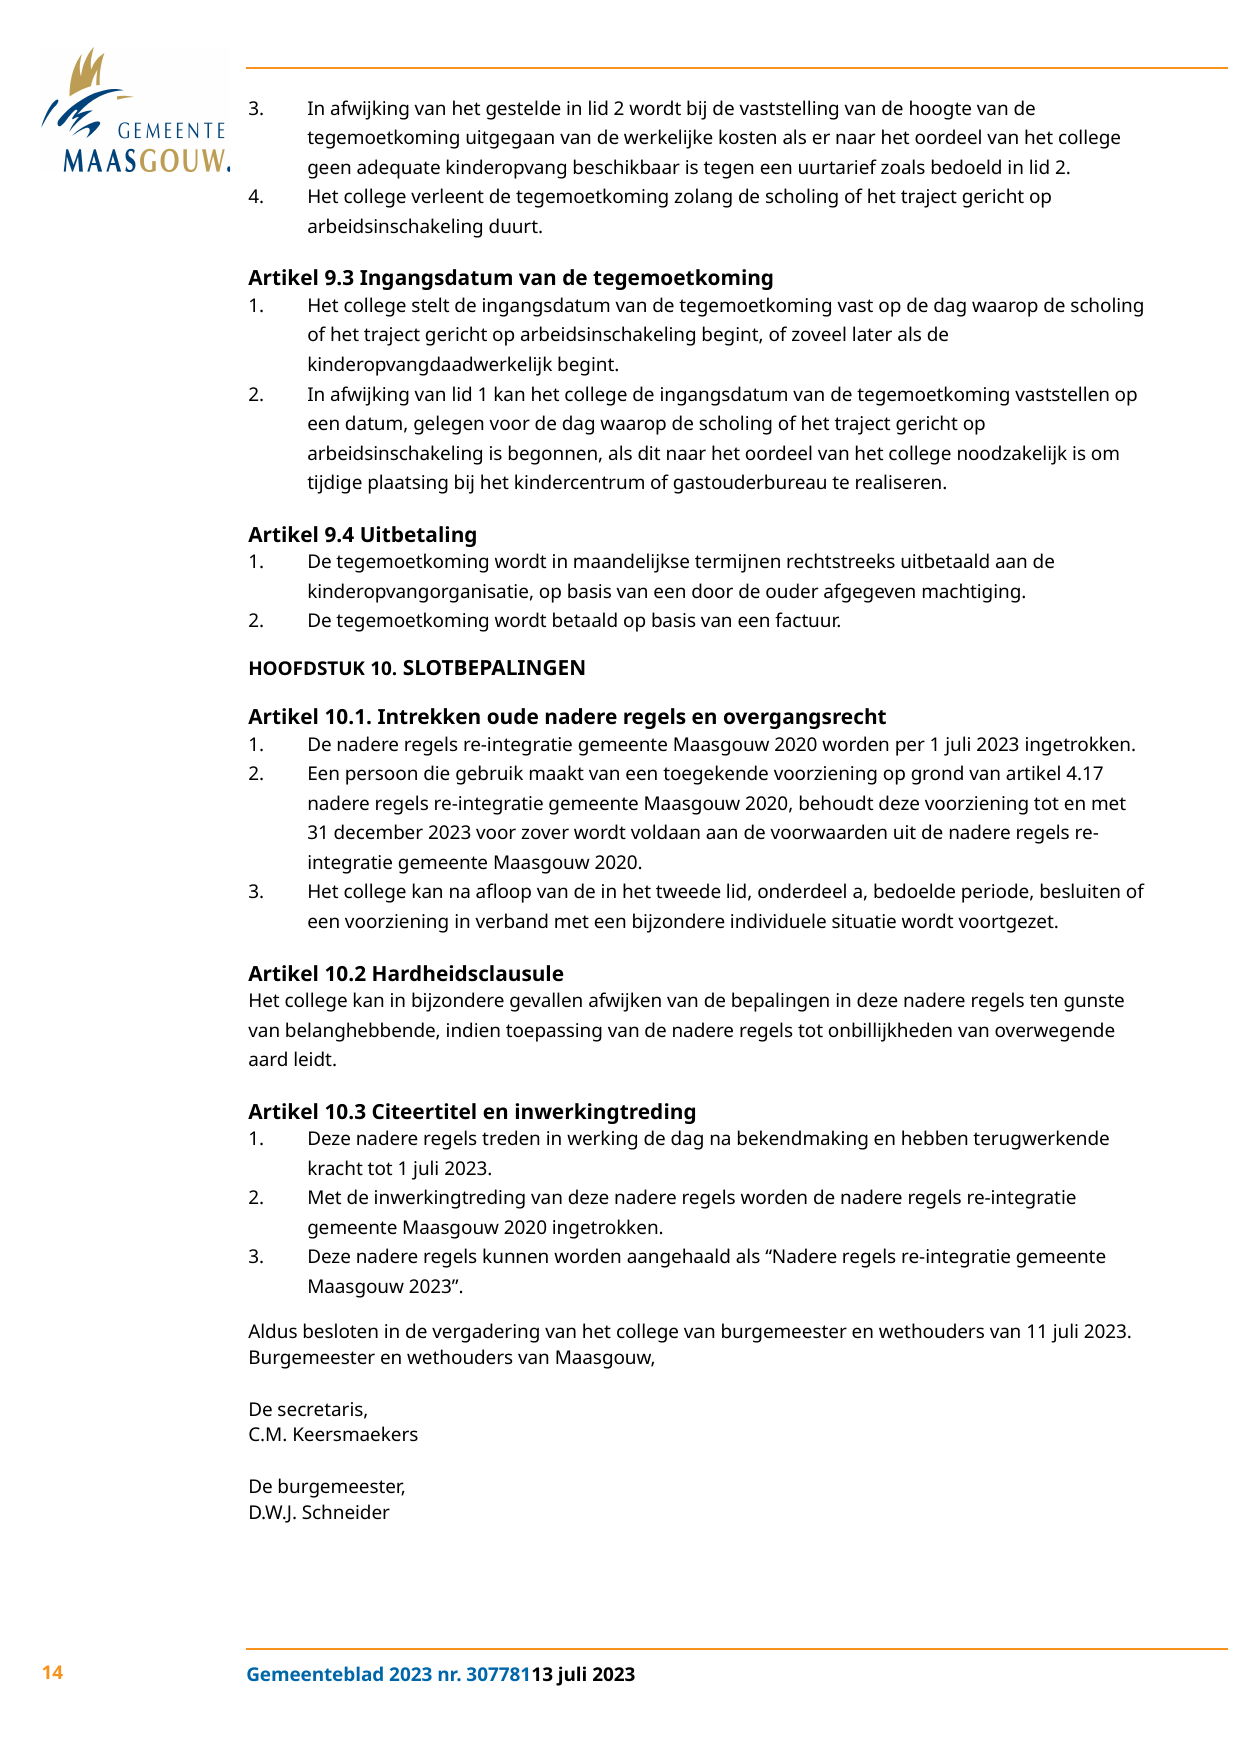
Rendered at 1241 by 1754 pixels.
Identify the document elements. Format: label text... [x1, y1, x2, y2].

list De tegemoetkoming wordt in maandelijkse termijnen rechtstreeks uitbetaald aan de kinderopvangorganisatie, op basis van een door de ouder afgegeven machtiging. [248, 548, 1152, 604]
text Artikel 10.2 Hardheidsclausule [248, 959, 1152, 987]
list Een persoon die gebruik maakt van een toegekende voorziening op grond van artikel 4.17 nadere regels re-integratie gemeente Maasgouw 2020, behoudt deze voorziening tot en met 31 december 2023 voor zover wordt voldaan aan de voorwaarden uit de nadere regels re-integratie gemeente Maasgouw 2020. [248, 760, 1152, 875]
text Burgemeester en wethouders van Maasgouw, [248, 1344, 1152, 1370]
list Het college verleent de tegemoetkoming zolang de scholing of het traject gericht op arbeidsinschakeling duurt. [248, 183, 1152, 239]
text Het college kan in bijzondere gevallen afwijken van de bepalingen in deze nadere regels ten gunste van belanghebbende, indien toepassing van de nadere regels tot onbillijkheden van overwegende aard leidt. [248, 987, 1152, 1072]
text Artikel 10.3 Citeertitel en inwerkingtreding [248, 1097, 1152, 1125]
list Met de inwerkingtreding van deze nadere regels worden de nadere regels re-integratie gemeente Maasgouw 2020 ingetrokken. [248, 1184, 1152, 1240]
list Deze nadere regels kunnen worden aangehaald als “Nadere regels re-integratie gemeente Maasgouw 2023”. [248, 1243, 1152, 1299]
text De secretaris, [248, 1396, 1152, 1422]
list Het college stelt de ingangsdatum van de tegemoetkoming vast op de dag waarop de scholing of het traject gericht op arbeidsinschakeling begint, of zoveel later als de kinderopvangdaadwerkelijk begint. [248, 292, 1152, 377]
list De tegemoetkoming wordt betaald op basis van een factuur. [248, 607, 1152, 633]
text C.M. Keersmaekers [248, 1422, 1152, 1447]
text Aldus besloten in de vergadering van het college van burgemeester en wethouders van 11 juli 2023. [248, 1319, 1152, 1344]
text D.W.J. Schneider [248, 1499, 1152, 1524]
list De nadere regels re-integratie gemeente Maasgouw 2020 worden per 1 juli 2023 ingetrokken. [248, 731, 1152, 757]
text HOOFDSTUK 10. SLOTBEPALINGEN [248, 653, 1152, 682]
text Artikel 10.1. Intrekken oude nadere regels en overgangsrecht [248, 702, 1152, 731]
text Artikel 9.3 Ingangsdatum van de tegemoetkoming [248, 263, 1152, 292]
list In afwijking van lid 1 kan het college de ingangsdatum van de tegemoetkoming vaststellen op een datum, gelegen voor de dag waarop de scholing of het traject gericht op arbeidsinschakeling is begonnen, als dit naar het oordeel van het college noodzakelijk is om tijdige plaatsing bij het kindercentrum of gastouderbureau te realiseren. [248, 381, 1152, 495]
text Artikel 9.4 Uitbetaling [248, 520, 1152, 548]
list In afwijking van het gestelde in lid 2 wordt bij de vaststelling van de hoogte van de tegemoetkoming uitgegaan van de werkelijke kosten als er naar het oordeel van het college geen adequate kinderopvang beschikbaar is tegen een uurtarief zoals bedoeld in lid 2. [248, 95, 1152, 180]
list Het college kan na afloop van de in het tweede lid, onderdeel a, bedoelde periode, besluiten of een voorziening in verband met een bijzondere individuele situatie wordt voortgezet. [248, 879, 1152, 934]
text De burgemeester, [248, 1473, 1152, 1499]
picture [41, 47, 231, 172]
list Deze nadere regels treden in werking de dag na bekendmaking en hebben terugwerkende kracht tot 1 juli 2023. [248, 1125, 1152, 1181]
